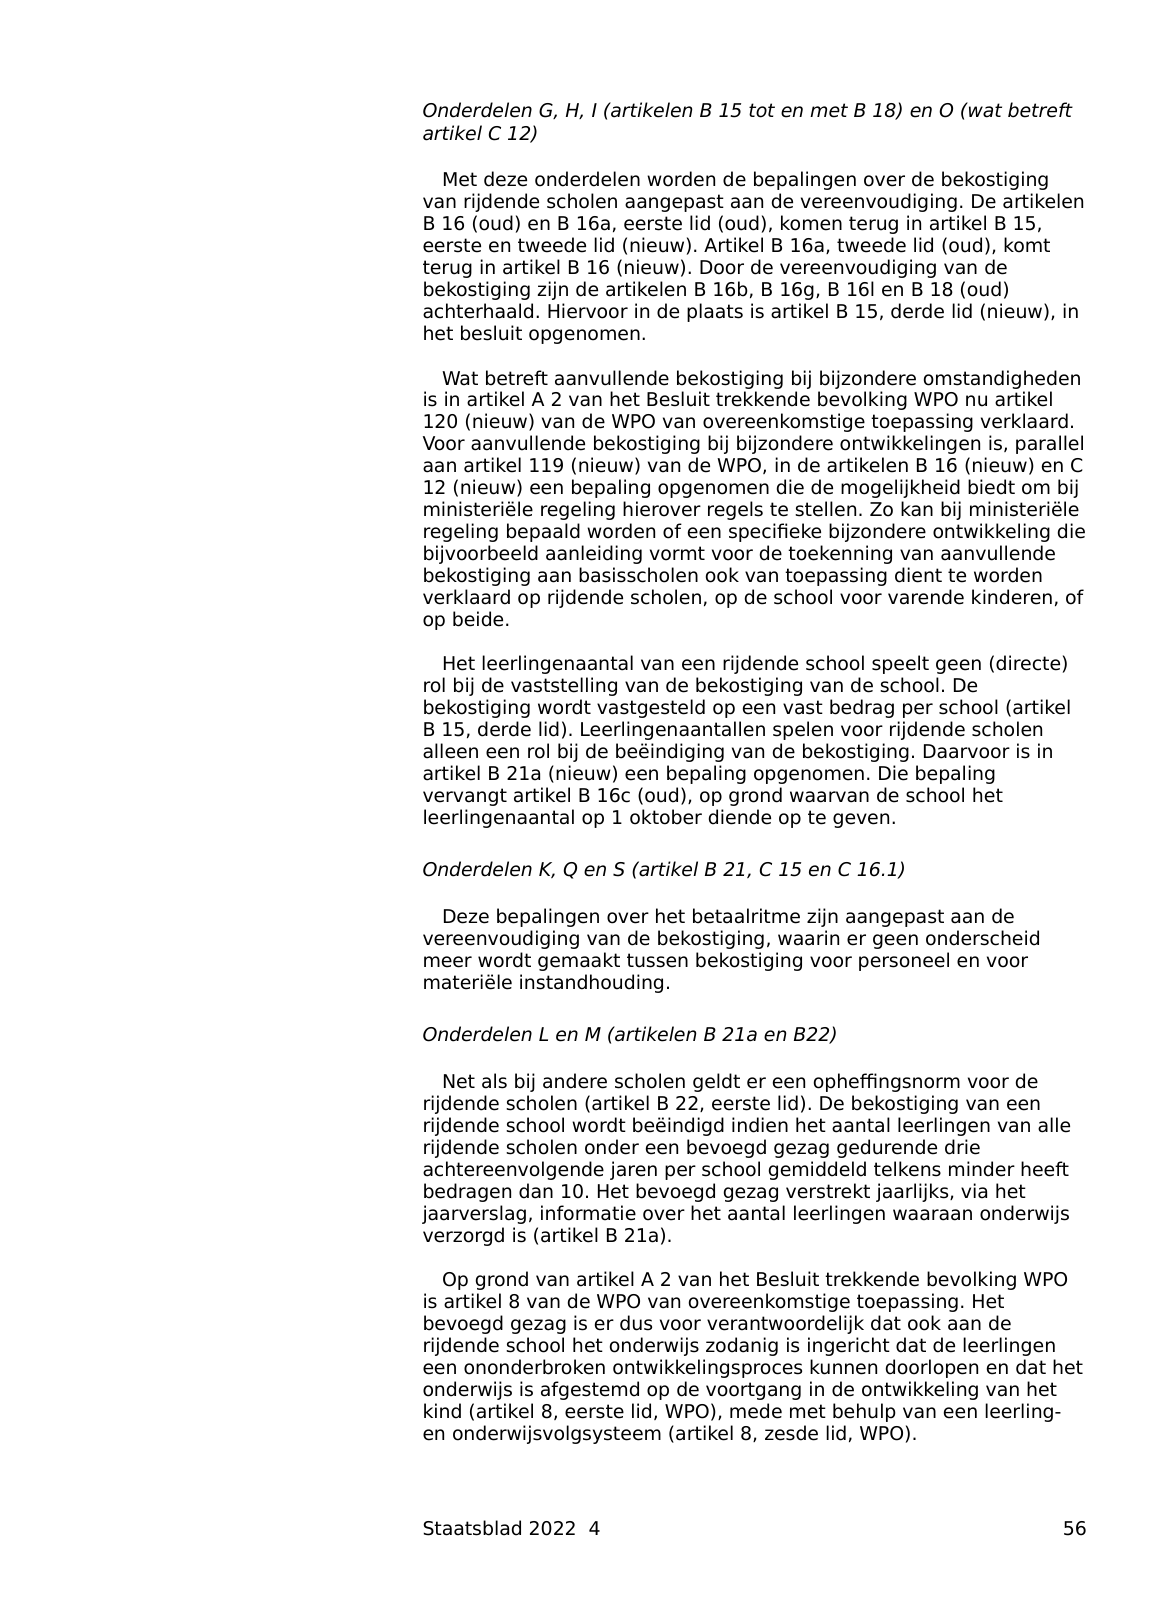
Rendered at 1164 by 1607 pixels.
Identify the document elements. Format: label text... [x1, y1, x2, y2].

text Op grond van artikel A 2 van het Besluit trekkende bevolking WPO is artikel 8 van de WPO van overeenkomstige toepassing. Het bevoegd gezag is er dus voor verantwoordelijk dat ook aan de rijdende school het onderwijs zodanig is ingericht dat de leerlingen een ononderbroken ontwikkelingsproces kunnen doorlopen en dat het onderwijs is afgestemd op de voortgang in de ontwikkeling van het kind (artikel 8, eerste lid, WPO), mede met behulp van een leerling- en onderwijsvolgsysteem (artikel 8, zesde lid, WPO). [422, 1269, 1087, 1445]
text Deze bepalingen over het betaalritme zijn aangepast aan de vereenvoudiging van de bekostiging, waarin er geen onderscheid meer wordt gemaakt tussen bekostiging voor personeel en voor materiële instandhouding. [422, 906, 1087, 994]
text Het leerlingenaantal van een rijdende school speelt geen (directe) rol bij de vaststelling van de bekostiging van de school. De bekostiging wordt vastgesteld op een vast bedrag per school (artikel B 15, derde lid). Leerlingenaantallen spelen voor rijdende scholen alleen een rol bij de beëindiging van de bekostiging. Daarvoor is in artikel B 21a (nieuw) een bepaling opgenomen. Die bepaling vervangt artikel B 16c (oud), op grond waarvan de school het leerlingenaantal op 1 oktober diende op te geven. [422, 653, 1087, 829]
subtitle Onderdelen G, H, I (artikelen B 15 tot en met B 18) en O (wat betreft artikel C 12) [422, 100, 1087, 144]
text Met deze onderdelen worden de bepalingen over de bekostiging van rijdende scholen aangepast aan de vereenvoudiging. De artikelen B 16 (oud) en B 16a, eerste lid (oud), komen terug in artikel B 15, eerste en tweede lid (nieuw). Artikel B 16a, tweede lid (oud), komt terug in artikel B 16 (nieuw). Door de vereenvoudiging van de bekostiging zijn de artikelen B 16b, B 16g, B 16l en B 18 (oud) achterhaald. Hiervoor in de plaats is artikel B 15, derde lid (nieuw), in het besluit opgenomen. [422, 169, 1087, 345]
subtitle Onderdelen L en M (artikelen B 21a en B22) [422, 1024, 1087, 1046]
subtitle Onderdelen K, Q en S (artikel B 21, C 15 en C 16.1) [422, 859, 1087, 881]
text Net als bij andere scholen geldt er een opheffingsnorm voor de rijdende scholen (artikel B 22, eerste lid). De bekostiging van een rijdende school wordt beëindigd indien het aantal leerlingen van alle rijdende scholen onder een bevoegd gezag gedurende drie achtereenvolgende jaren per school gemiddeld telkens minder heeft bedragen dan 10. Het bevoegd gezag verstrekt jaarlijks, via het jaarverslag, informatie over het aantal leerlingen waaraan onderwijs verzorgd is (artikel B 21a). [422, 1071, 1087, 1247]
text Wat betreft aanvullende bekostiging bij bijzondere omstandigheden is in artikel A 2 van het Besluit trekkende bevolking WPO nu artikel 120 (nieuw) van de WPO van overeenkomstige toepassing verklaard. Voor aanvullende bekostiging bij bijzondere ontwikkelingen is, parallel aan artikel 119 (nieuw) van de WPO, in de artikelen B 16 (nieuw) en C 12 (nieuw) een bepaling opgenomen die de mogelijkheid biedt om bij ministeriële regeling hierover regels te stellen. Zo kan bij ministeriële regeling bepaald worden of een specifieke bijzondere ontwikkeling die bijvoorbeeld aanleiding vormt voor de toekenning van aanvullende bekostiging aan basisscholen ook van toepassing dient te worden verklaard op rijdende scholen, op de school voor varende kinderen, of op beide. [422, 367, 1087, 631]
